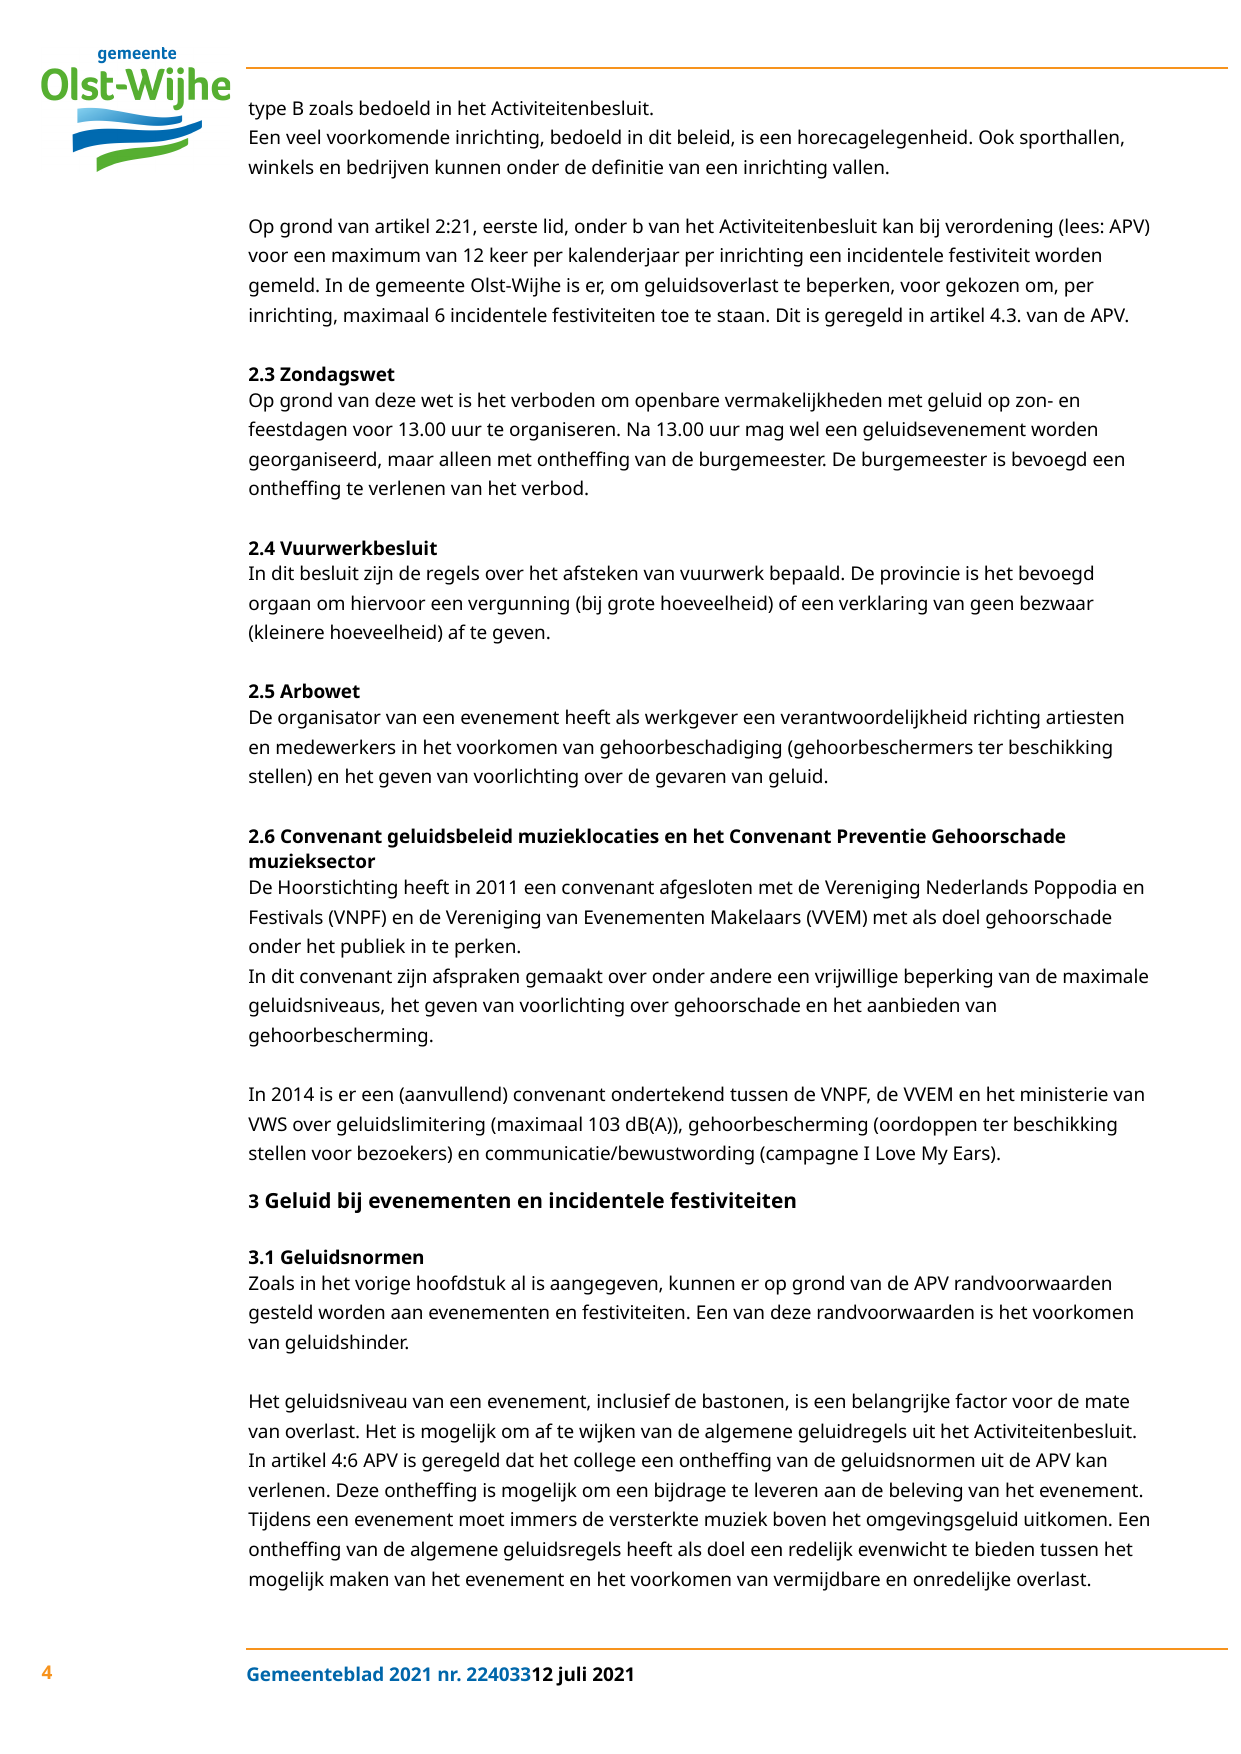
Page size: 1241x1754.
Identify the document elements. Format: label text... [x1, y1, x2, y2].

text In dit besluit zijn de regels over het afsteken van vuurwerk bepaald. De provincie is het bevoegd orgaan om hiervoor een vergunning (bij grote hoeveelheid) of een verklaring van geen bezwaar (kleinere hoeveelheid) af te geven. [248, 560, 1152, 645]
text Op grond van artikel 2:21, eerste lid, onder b van het Activiteitenbesluit kan bij verordening (lees: APV) voor een maximum van 12 keer per kalenderjaar per inrichting een incidentele festiviteit worden gemeld. In de gemeente Olst-Wijhe is er, om geluidsoverlast te beperken, voor gekozen om, per inrichting, maximaal 6 incidentele festiviteiten toe te staan. Dit is geregeld in artikel 4.3. van de APV. [248, 213, 1152, 328]
picture [41, 47, 231, 172]
text 3 Geluid bij evenementen en incidentele festiviteiten [248, 1186, 1152, 1214]
text Een veel voorkomende inrichting, bedoeld in dit beleid, is een horecagelegenheid. Ook sporthallen, winkels en bedrijven kunnen onder de definitie van een inrichting vallen. [248, 124, 1152, 180]
text 2.3 Zondagswet [248, 361, 1152, 387]
text Het geluidsniveau van een evenement, inclusief de bastonen, is een belangrijke factor voor de mate van overlast. Het is mogelijk om af te wijken van de algemene geluidregels uit het Activiteitenbesluit. In artikel 4:6 APV is geregeld dat het college een ontheffing van de geluidsnormen uit de APV kan verlenen. Deze ontheffing is mogelijk om een bijdrage te leveren aan de beleving van het evenement. Tijdens een evenement moet immers de versterkte muziek boven het omgevingsgeluid uitkomen. Een ontheffing van de algemene geluidsregels heeft als doel een redelijk evenwicht te bieden tussen het mogelijk maken van het evenement en het voorkomen van vermijdbare en onredelijke overlast. [248, 1388, 1152, 1591]
text 3.1 Geluidsnormen [248, 1244, 1152, 1270]
text Zoals in het vorige hoofdstuk al is aangegeven, kunnen er op grond van de APV randvoorwaarden gesteld worden aan evenementen en festiviteiten. Een van deze randvoorwaarden is het voorkomen van geluidshinder. [248, 1270, 1152, 1355]
text De organisator van een evenement heeft als werkgever een verantwoordelijkheid richting artiesten en medewerkers in het voorkomen van gehoorbeschadiging (gehoorbeschermers ter beschikking stellen) en het geven van voorlichting over de gevaren van geluid. [248, 704, 1152, 789]
text In dit convenant zijn afspraken gemaakt over onder andere een vrijwillige beperking van de maximale geluidsniveaus, het geven van voorlichting over gehoorschade en het aanbieden van gehoorbescherming. [248, 963, 1152, 1048]
text In 2014 is er een (aanvullend) convenant ondertekend tussen de VNPF, de VVEM en het ministerie van VWS over geluidslimitering (maximaal 103 dB(A)), gehoorbescherming (oordoppen ter beschikking stellen voor bezoekers) en communicatie/bewustwording (campagne I Love My Ears). [248, 1081, 1152, 1166]
text 2.5 Arbowet [248, 679, 1152, 704]
text type B zoals bedoeld in het Activiteitenbesluit. [248, 95, 1152, 121]
text De Hoorstichting heeft in 2011 een convenant afgesloten met de Vereniging Nederlands Poppodia en Festivals (VNPF) en de Vereniging van Evenementen Makelaars (VVEM) met als doel gehoorschade onder het publiek in te perken. [248, 874, 1152, 959]
text 2.6 Convenant geluidsbeleid muzieklocaties en het Convenant Preventie Gehoorschade muzieksector [248, 823, 1152, 874]
text 2.4 Vuurwerkbesluit [248, 535, 1152, 560]
text Op grond van deze wet is het verboden om openbare vermakelijkheden met geluid op zon- en feestdagen voor 13.00 uur te organiseren. Na 13.00 uur mag wel een geluidsevenement worden georganiseerd, maar alleen met ontheffing van de burgemeester. De burgemeester is bevoegd een ontheffing te verlenen van het verbod. [248, 387, 1152, 501]
